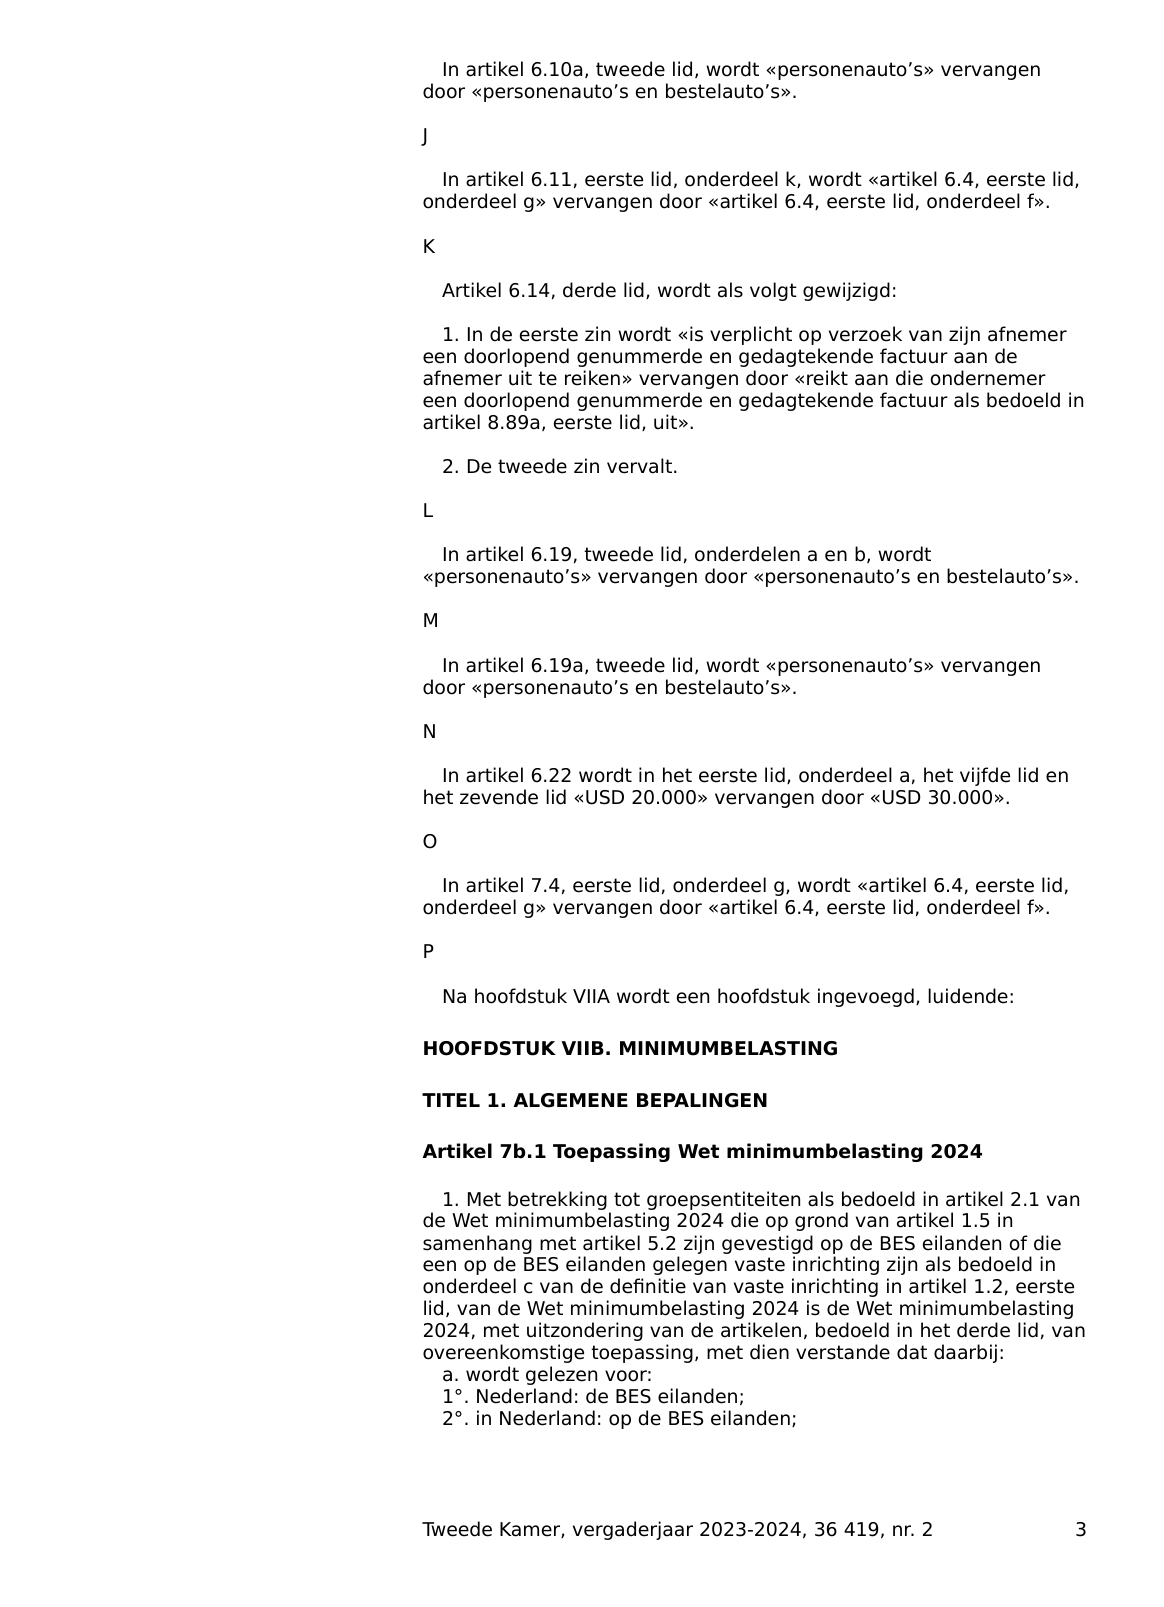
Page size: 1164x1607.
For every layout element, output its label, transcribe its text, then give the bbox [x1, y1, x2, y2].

text J [422, 125, 1087, 147]
text In artikel 6.22 wordt in het eerste lid, onderdeel a, het vijfde lid en het zevende lid «USD 20.000» vervangen door «USD 30.000». [422, 765, 1087, 809]
text L [422, 500, 1087, 522]
subtitle Artikel 7b.1 Toepassing Wet minimumbelasting 2024 [422, 1141, 1087, 1163]
text In artikel 6.19a, tweede lid, wordt «personenauto’s» vervangen door «personenauto’s en bestelauto’s». [422, 654, 1087, 698]
text K [422, 236, 1087, 257]
text In artikel 6.19, tweede lid, onderdelen a en b, wordt «personenauto’s» vervangen door «personenauto’s en bestelauto’s». [422, 544, 1087, 588]
text In artikel 7.4, eerste lid, onderdeel g, wordt «artikel 6.4, eerste lid, onderdeel g» vervangen door «artikel 6.4, eerste lid, onderdeel f». [422, 875, 1087, 919]
text 1°. Nederland: de BES eilanden; [422, 1386, 1087, 1408]
subtitle TITEL 1. ALGEMENE BEPALINGEN [422, 1089, 1087, 1111]
text 1. Met betrekking tot groepsentiteiten als bedoeld in artikel 2.1 van de Wet minimumbelasting 2024 die op grond van artikel 1.5 in samenhang met artikel 5.2 zijn gevestigd op de BES eilanden of die een op de BES eilanden gelegen vaste inrichting zijn als bedoeld in onderdeel c van de definitie van vaste inrichting in artikel 1.2, eerste lid, van de Wet minimumbelasting 2024 is de Wet minimumbelasting 2024, met uitzondering van de artikelen, bedoeld in het derde lid, van overeenkomstige toepassing, met dien verstande dat daarbij: [422, 1188, 1087, 1364]
text In artikel 6.11, eerste lid, onderdeel k, wordt «artikel 6.4, eerste lid, onderdeel g» vervangen door «artikel 6.4, eerste lid, onderdeel f». [422, 169, 1087, 213]
text 1. In de eerste zin wordt «is verplicht op verzoek van zijn afnemer een doorlopend genummerde en gedagtekende factuur aan de afnemer uit te reiken» vervangen door «reikt aan die ondernemer een doorlopend genummerde en gedagtekende factuur als bedoeld in artikel 8.89a, eerste lid, uit». [422, 324, 1087, 434]
text Na hoofdstuk VIIA wordt een hoofdstuk ingevoegd, luidende: [422, 986, 1087, 1007]
text P [422, 941, 1087, 963]
text 2. De tweede zin vervalt. [422, 456, 1087, 478]
text N [422, 721, 1087, 743]
text M [422, 610, 1087, 632]
text a. wordt gelezen voor: [422, 1364, 1087, 1386]
text O [422, 831, 1087, 853]
text In artikel 6.10a, tweede lid, wordt «personenauto’s» vervangen door «personenauto’s en bestelauto’s». [422, 59, 1087, 103]
subtitle HOOFDSTUK VIIB. MINIMUMBELASTING [422, 1037, 1087, 1059]
text Artikel 6.14, derde lid, wordt als volgt gewijzigd: [422, 280, 1087, 302]
text 2°. in Nederland: op de BES eilanden; [422, 1408, 1087, 1430]
